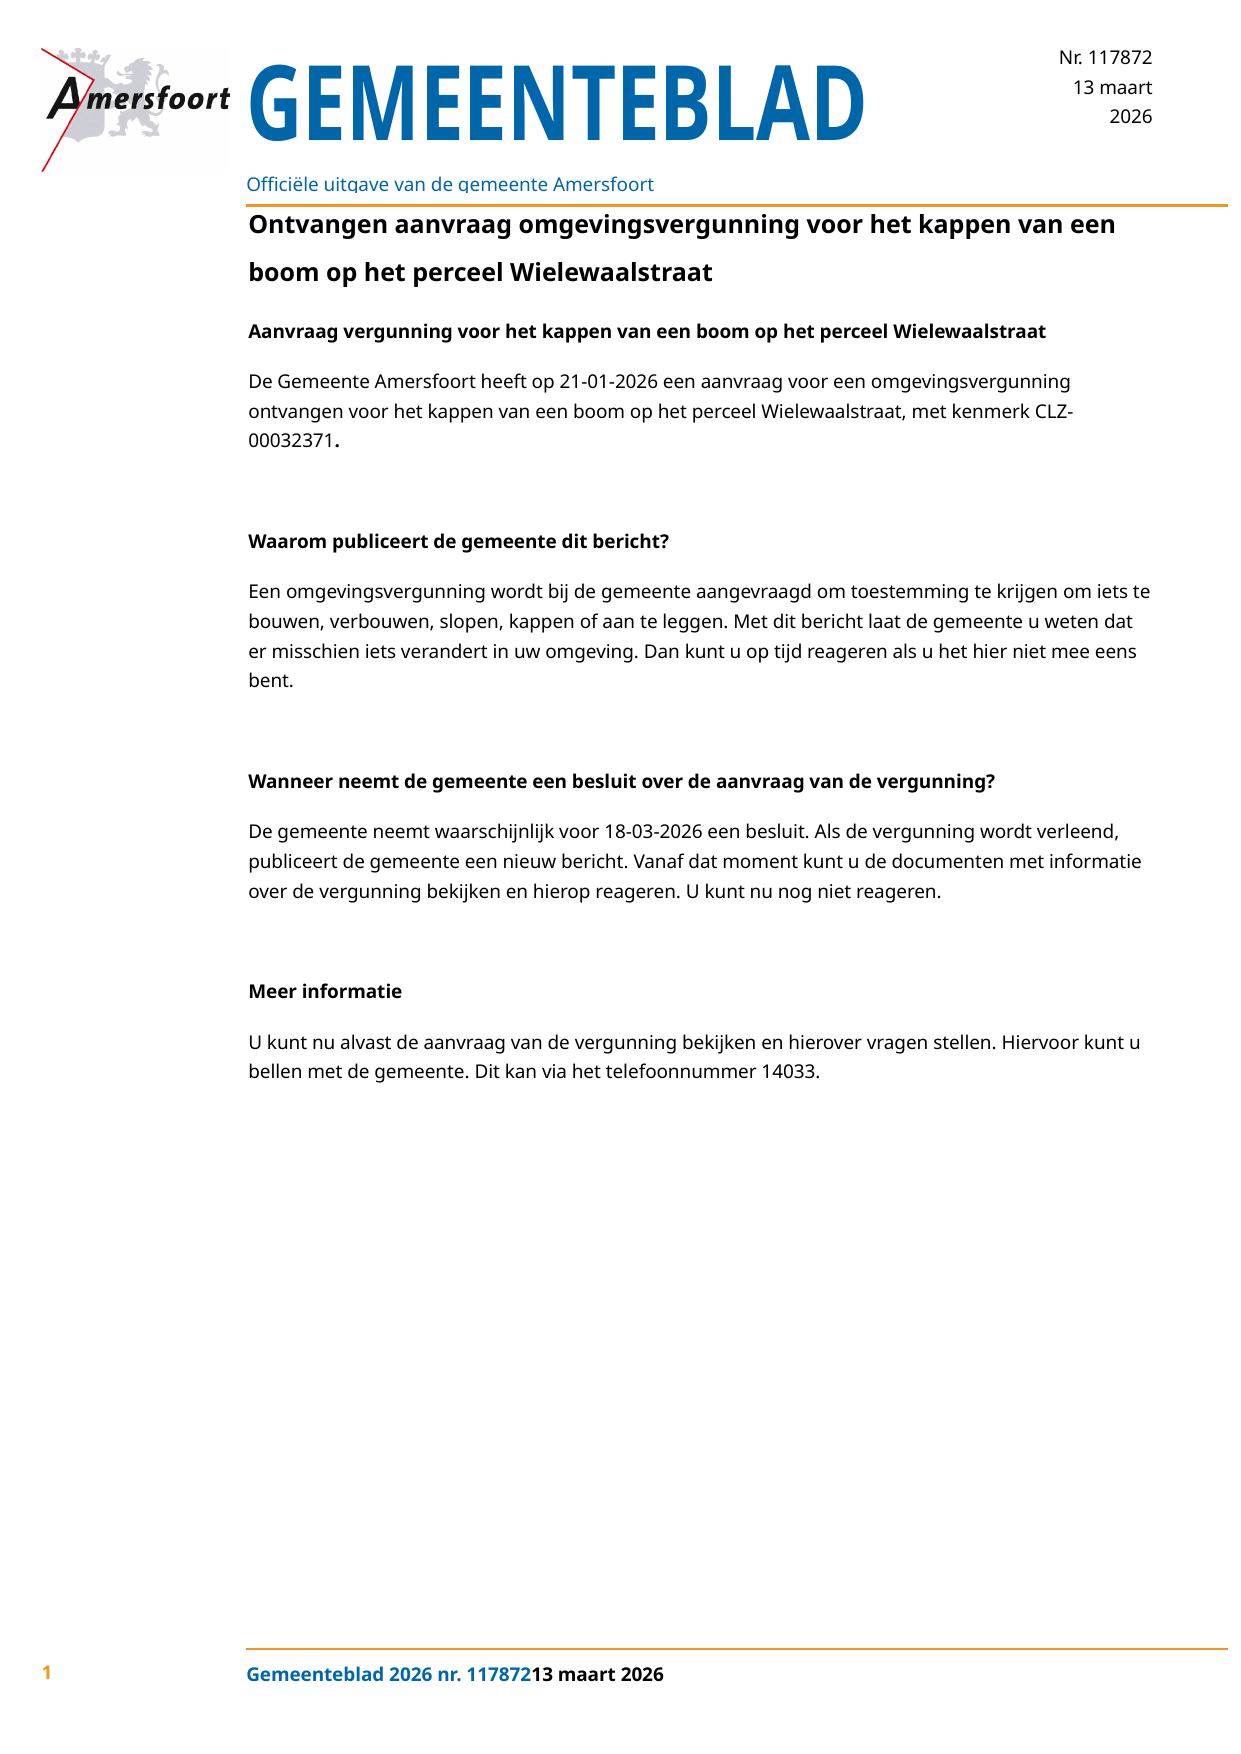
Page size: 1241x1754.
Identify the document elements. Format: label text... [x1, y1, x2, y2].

text Ontvangen aanvraag omgevingsvergunning voor het kappen van een boom op het perceel Wielewaalstraat [248, 207, 1152, 288]
text Waarom publiceert de gemeente dit bericht? [248, 528, 1152, 554]
text Aanvraag vergunning voor het kappen van een boom op het perceel Wielewaalstraat [248, 318, 1152, 344]
text De gemeente neemt waarschijnlijk voor 18-03-2026 een besluit. Als de vergunning wordt verleend, publiceert de gemeente een nieuw bericht. Vanaf dat moment kunt u de documenten met informatie over de vergunning bekijken en hierop reageren. U kunt nu nog niet reageren. [248, 819, 1152, 904]
text De Gemeente Amersfoort heeft op 21-01-2026 een aanvraag voor een omgevingsvergunning ontvangen voor het kappen van een boom op het perceel Wielewaalstraat, met kenmerk CLZ-00032371. [248, 368, 1152, 453]
picture [41, 47, 231, 172]
text Meer informatie [248, 979, 1152, 1004]
text Wanneer neemt de gemeente een besluit over de aanvraag van de vergunning? [248, 768, 1152, 794]
text Een omgevingsvergunning wordt bij de gemeente aangevraagd om toestemming te krijgen om iets te bouwen, verbouwen, slopen, kappen of aan te leggen. Met dit bericht laat de gemeente u weten dat er misschien iets verandert in uw omgeving. Dan kunt u op tijd reageren als u het hier niet mee eens bent. [248, 579, 1152, 693]
text U kunt nu alvast de aanvraag van de vergunning bekijken en hierover vragen stellen. Hiervoor kunt u bellen met de gemeente. Dit kan via het telefoonnummer 14033. [248, 1029, 1152, 1084]
